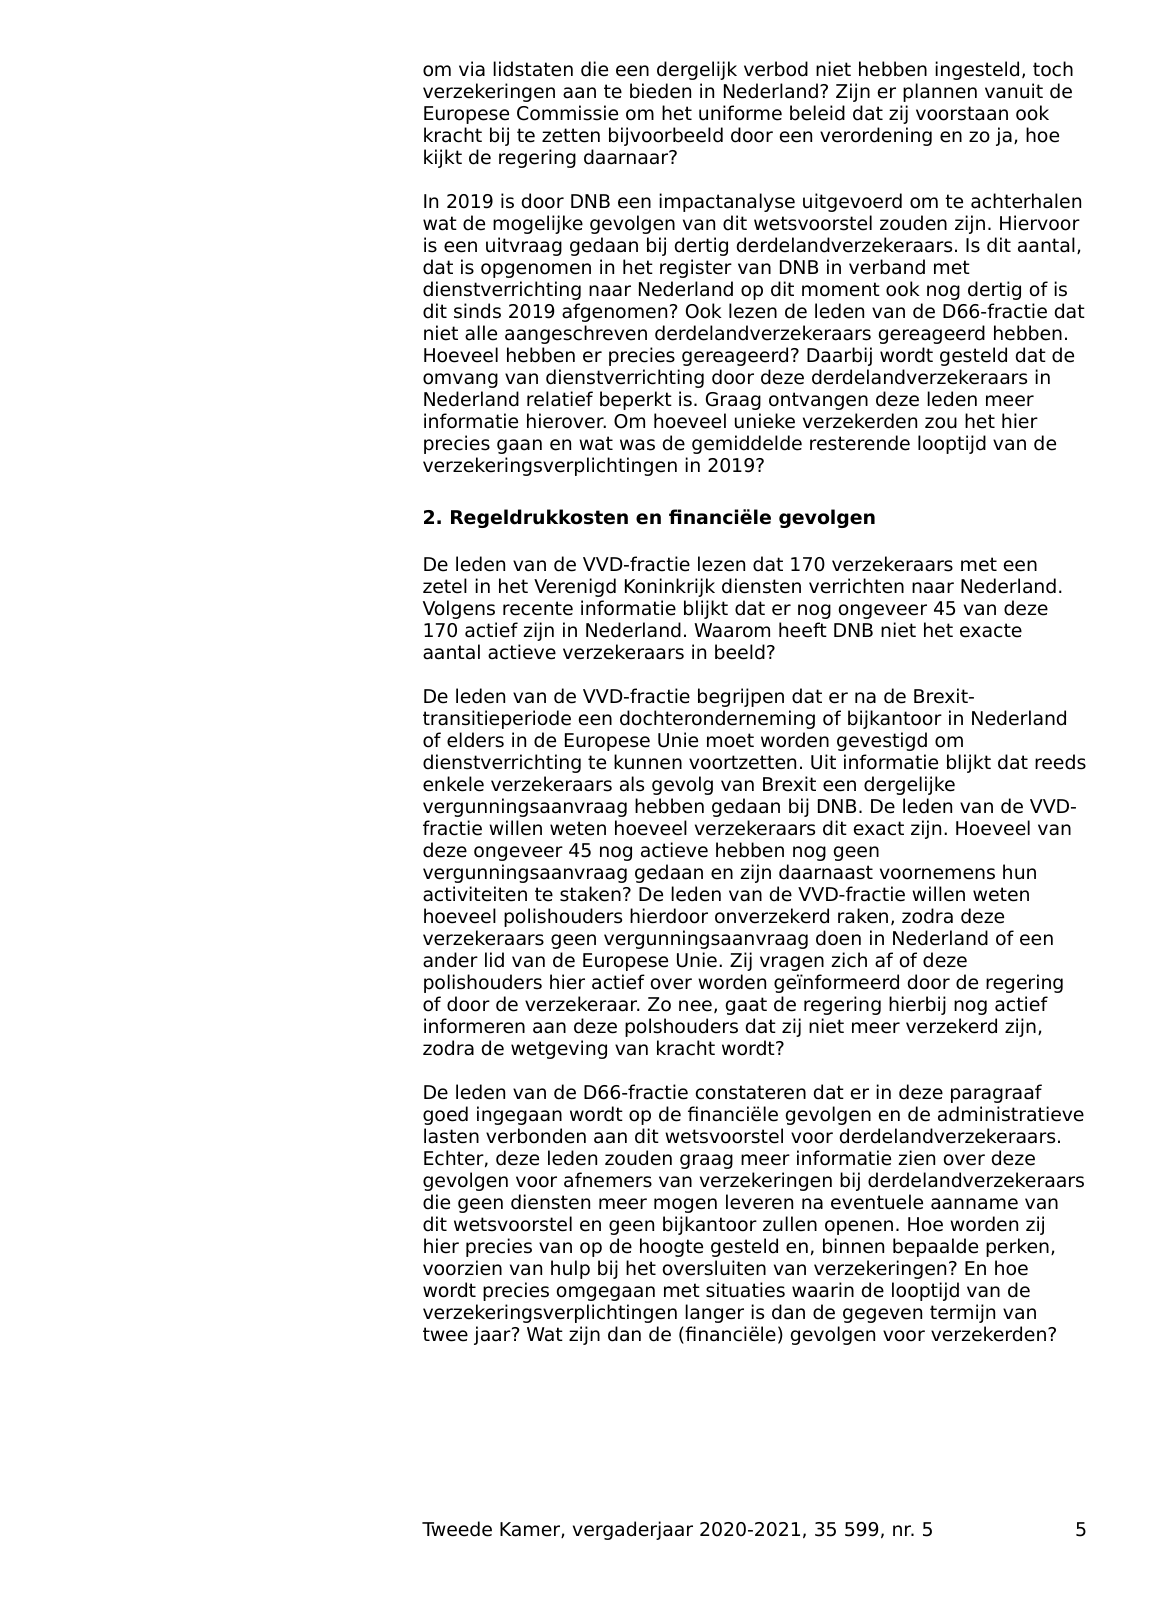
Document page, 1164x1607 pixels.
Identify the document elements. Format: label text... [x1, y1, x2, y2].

text De leden van de D66-fractie constateren dat er in deze paragraaf goed ingegaan wordt op de financiële gevolgen en de administratieve lasten verbonden aan dit wetsvoorstel voor derdelandverzekeraars. Echter, deze leden zouden graag meer informatie zien over deze gevolgen voor afnemers van verzekeringen bij derdelandverzekeraars die geen diensten meer mogen leveren na eventuele aanname van dit wetsvoorstel en geen bijkantoor zullen openen. Hoe worden zij hier precies van op de hoogte gesteld en, binnen bepaalde perken, voorzien van hulp bij het oversluiten van verzekeringen? En hoe wordt precies omgegaan met situaties waarin de looptijd van de verzekeringsverplichtingen langer is dan de gegeven termijn van twee jaar? Wat zijn dan de (financiële) gevolgen voor verzekerden? [422, 1082, 1087, 1346]
text De leden van de VVD-fractie lezen dat 170 verzekeraars met een zetel in het Verenigd Koninkrijk diensten verrichten naar Nederland. Volgens recente informatie blijkt dat er nog ongeveer 45 van deze 170 actief zijn in Nederland. Waarom heeft DNB niet het exacte aantal actieve verzekeraars in beeld? [422, 554, 1087, 664]
text om via lidstaten die een dergelijk verbod niet hebben ingesteld, toch verzekeringen aan te bieden in Nederland? Zijn er plannen vanuit de Europese Commissie om het uniforme beleid dat zij voorstaan ook kracht bij te zetten bijvoorbeeld door een verordening en zo ja, hoe kijkt de regering daarnaar? [422, 59, 1087, 169]
text In 2019 is door DNB een impactanalyse uitgevoerd om te achterhalen wat de mogelijke gevolgen van dit wetsvoorstel zouden zijn. Hiervoor is een uitvraag gedaan bij dertig derdelandverzekeraars. Is dit aantal, dat is opgenomen in het register van DNB in verband met dienstverrichting naar Nederland op dit moment ook nog dertig of is dit sinds 2019 afgenomen? Ook lezen de leden van de D66-fractie dat niet alle aangeschreven derdelandverzekeraars gereageerd hebben. Hoeveel hebben er precies gereageerd? Daarbij wordt gesteld dat de omvang van dienstverrichting door deze derdelandverzekeraars in Nederland relatief beperkt is. Graag ontvangen deze leden meer informatie hierover. Om hoeveel unieke verzekerden zou het hier precies gaan en wat was de gemiddelde resterende looptijd van de verzekeringsverplichtingen in 2019? [422, 191, 1087, 477]
subtitle 2. Regeldrukkosten en financiële gevolgen [422, 507, 1087, 529]
text De leden van de VVD-fractie begrijpen dat er na de Brexit-transitieperiode een dochteronderneming of bijkantoor in Nederland of elders in de Europese Unie moet worden gevestigd om dienstverrichting te kunnen voortzetten. Uit informatie blijkt dat reeds enkele verzekeraars als gevolg van Brexit een dergelijke vergunningsaanvraag hebben gedaan bij DNB. De leden van de VVD-fractie willen weten hoeveel verzekeraars dit exact zijn. Hoeveel van deze ongeveer 45 nog actieve hebben nog geen vergunningsaanvraag gedaan en zijn daarnaast voornemens hun activiteiten te staken? De leden van de VVD-fractie willen weten hoeveel polishouders hierdoor onverzekerd raken, zodra deze verzekeraars geen vergunningsaanvraag doen in Nederland of een ander lid van de Europese Unie. Zij vragen zich af of deze polishouders hier actief over worden geïnformeerd door de regering of door de verzekeraar. Zo nee, gaat de regering hierbij nog actief informeren aan deze polshouders dat zij niet meer verzekerd zijn, zodra de wetgeving van kracht wordt? [422, 686, 1087, 1059]
